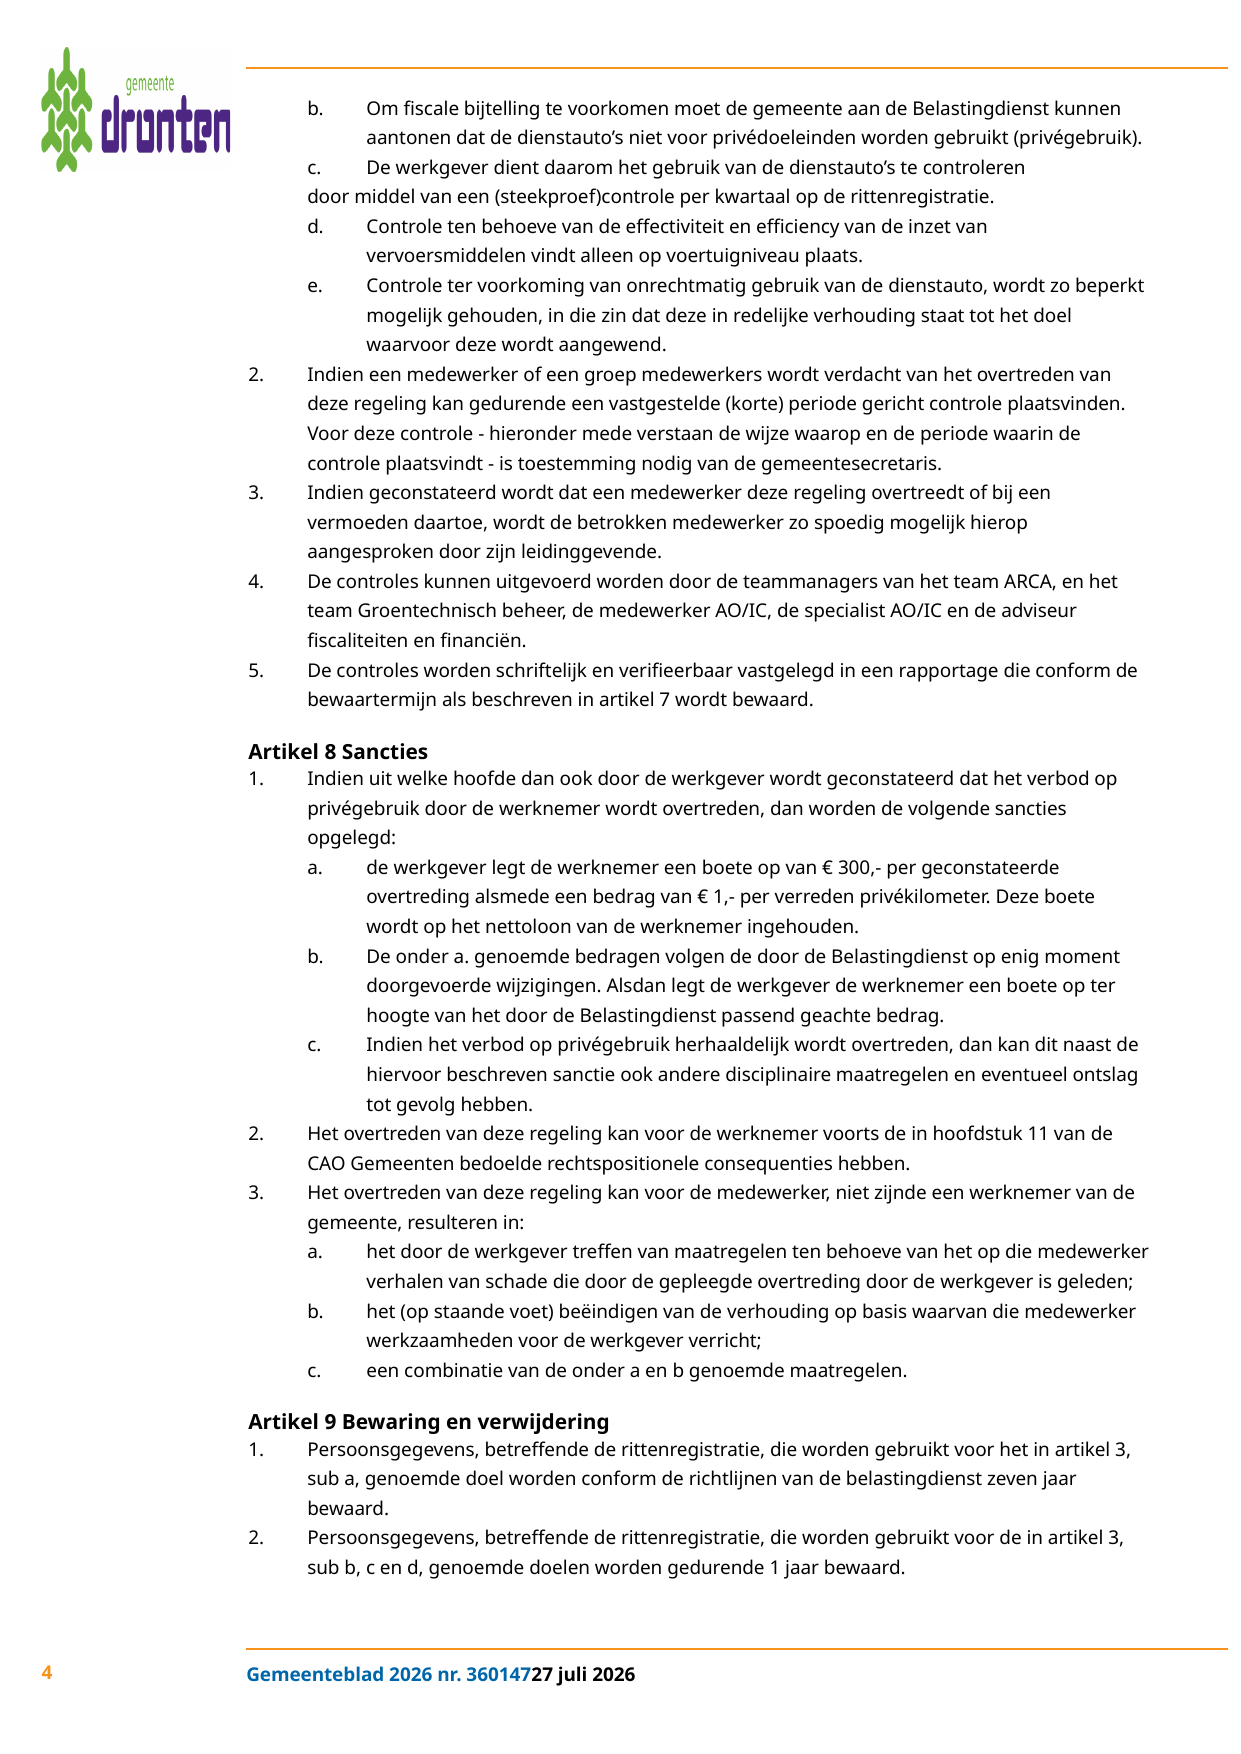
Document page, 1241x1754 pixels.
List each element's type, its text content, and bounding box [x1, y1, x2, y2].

list Om fiscale bijtelling te voorkomen moet de gemeente aan de Belastingdienst kunnen aantonen dat de dienstauto’s niet voor privédoeleinden worden gebruikt (privégebruik). [307, 95, 1152, 150]
list Indien een medewerker of een groep medewerkers wordt verdacht van het overtreden van deze regeling kan gedurende een vastgestelde (korte) periode gericht controle plaatsvinden. Voor deze controle - hieronder mede verstaan de wijze waarop en de periode waarin de controle plaatsvindt - is toestemming nodig van de gemeentesecretaris. [248, 361, 1152, 476]
list de werkgever legt de werknemer een boete op van € 300,- per geconstateerde overtreding alsmede een bedrag van € 1,- per verreden privékilometer. Deze boete wordt op het nettoloon van de werknemer ingehouden. [307, 854, 1152, 939]
list De controles worden schriftelijk en verifieerbaar vastgelegd in een rapportage die conform de bewaartermijn als beschreven in artikel 7 wordt bewaard. [248, 657, 1152, 712]
list Controle ten behoeve van de effectiviteit en efficiency van de inzet van vervoersmiddelen vindt alleen op voertuigniveau plaats. [307, 213, 1152, 268]
text Artikel 9 Bewaring en verwijdering [248, 1407, 1152, 1436]
list Controle ter voorkoming van onrechtmatig gebruik van de dienstauto, wordt zo beperkt mogelijk gehouden, in die zin dat deze in redelijke verhouding staat tot het doel waarvoor deze wordt aangewend. [307, 272, 1152, 357]
list Indien uit welke hoofde dan ook door de werkgever wordt geconstateerd dat het verbod op privégebruik door de werknemer wordt overtreden, dan worden de volgende sancties opgelegd: [248, 765, 1152, 850]
list De controles kunnen uitgevoerd worden door de teammanagers van het team ARCA, en het team Groentechnisch beheer, de medewerker AO/IC, de specialist AO/IC en de adviseur fiscaliteiten en financiën. [248, 568, 1152, 653]
text Artikel 8 Sancties [248, 737, 1152, 765]
list De onder a. genoemde bedragen volgen de door de Belastingdienst op enig moment doorgevoerde wijzigingen. Alsdan legt de werkgever de werknemer een boete op ter hoogte van het door de Belastingdienst passend geachte bedrag. [307, 943, 1152, 1028]
list een combinatie van de onder a en b genoemde maatregelen. [307, 1357, 1152, 1383]
list Persoonsgegevens, betreffende de rittenregistratie, die worden gebruikt voor de in artikel 3, sub b, c en d, genoemde doelen worden gedurende 1 jaar bewaard. [248, 1524, 1152, 1580]
list Het overtreden van deze regeling kan voor de werknemer voorts de in hoofdstuk 11 van de CAO Gemeenten bedoelde rechtspositionele consequenties hebben. [248, 1120, 1152, 1176]
list Het overtreden van deze regeling kan voor de medewerker, niet zijnde een werknemer van de gemeente, resulteren in: [248, 1179, 1152, 1235]
list De werkgever dient daarom het gebruik van de dienstauto’s te controleren [307, 154, 1152, 180]
list het (op staande voet) beëindigen van de verhouding op basis waarvan die medewerker werkzaamheden voor de werkgever verricht; [307, 1298, 1152, 1353]
list het door de werkgever treffen van maatregelen ten behoeve van het op die medewerker verhalen van schade die door de gepleegde overtreding door de werkgever is geleden; [307, 1239, 1152, 1294]
list Indien het verbod op privégebruik herhaaldelijk wordt overtreden, dan kan dit naast de hiervoor beschreven sanctie ook andere disciplinaire maatregelen en eventueel ontslag tot gevolg hebben. [307, 1032, 1152, 1116]
picture [41, 47, 231, 172]
list Indien geconstateerd wordt dat een medewerker deze regeling overtreedt of bij een vermoeden daartoe, wordt de betrokken medewerker zo spoedig mogelijk hierop aangesproken door zijn leidinggevende. [248, 479, 1152, 564]
list door middel van een (steekproef)controle per kwartaal op de rittenregistratie. [248, 183, 1152, 209]
list Persoonsgegevens, betreffende de rittenregistratie, die worden gebruikt voor het in artikel 3, sub a, genoemde doel worden conform de richtlijnen van de belastingdienst zeven jaar bewaard. [248, 1436, 1152, 1521]
